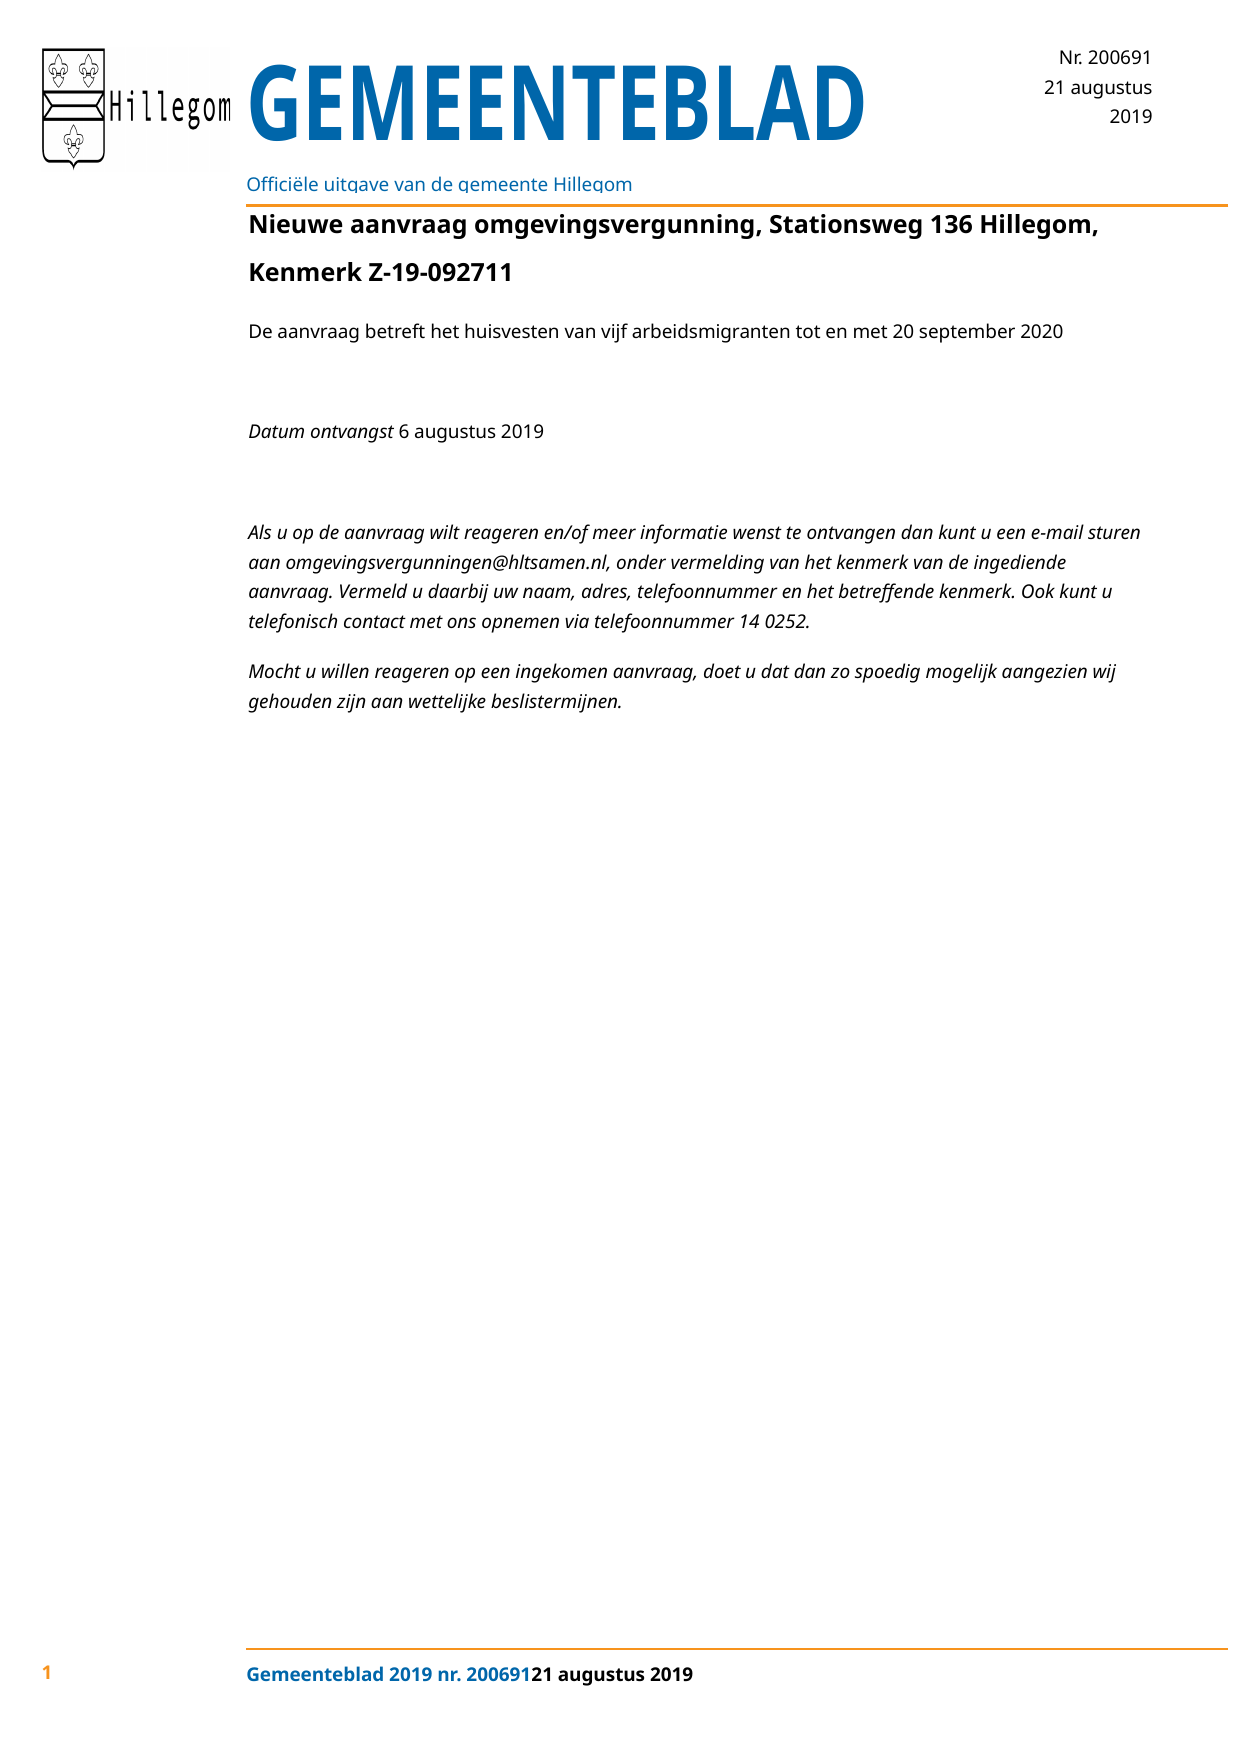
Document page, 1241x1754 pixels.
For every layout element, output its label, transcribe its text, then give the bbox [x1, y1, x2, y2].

picture [41, 47, 231, 172]
text Als u op de aanvraag wilt reageren en/of meer informatie wenst te ontvangen dan kunt u een e-mail sturen aan omgevingsvergunningen@hltsamen.nl, onder vermelding van het kenmerk van de ingediende aanvraag. Vermeld u daarbij uw naam, adres, telefoonnummer en het betreffende kenmerk. Ook kunt u telefonisch contact met ons opnemen via telefoonnummer 14 0252. [248, 519, 1152, 634]
text Nieuwe aanvraag omgevingsvergunning, Stationsweg 136 Hillegom, Kenmerk Z-19-092711 [248, 207, 1152, 288]
text Mocht u willen reageren op een ingekomen aanvraag, doet u dat dan zo spoedig mogelijk aangezien wij gehouden zijn aan wettelijke beslistermijnen. [248, 659, 1152, 714]
text Datum ontvangst 6 augustus 2019 [248, 419, 1152, 444]
text De aanvraag betreft het huisvesten van vijf arbeidsmigranten tot en met 20 september 2020 [248, 318, 1152, 344]
